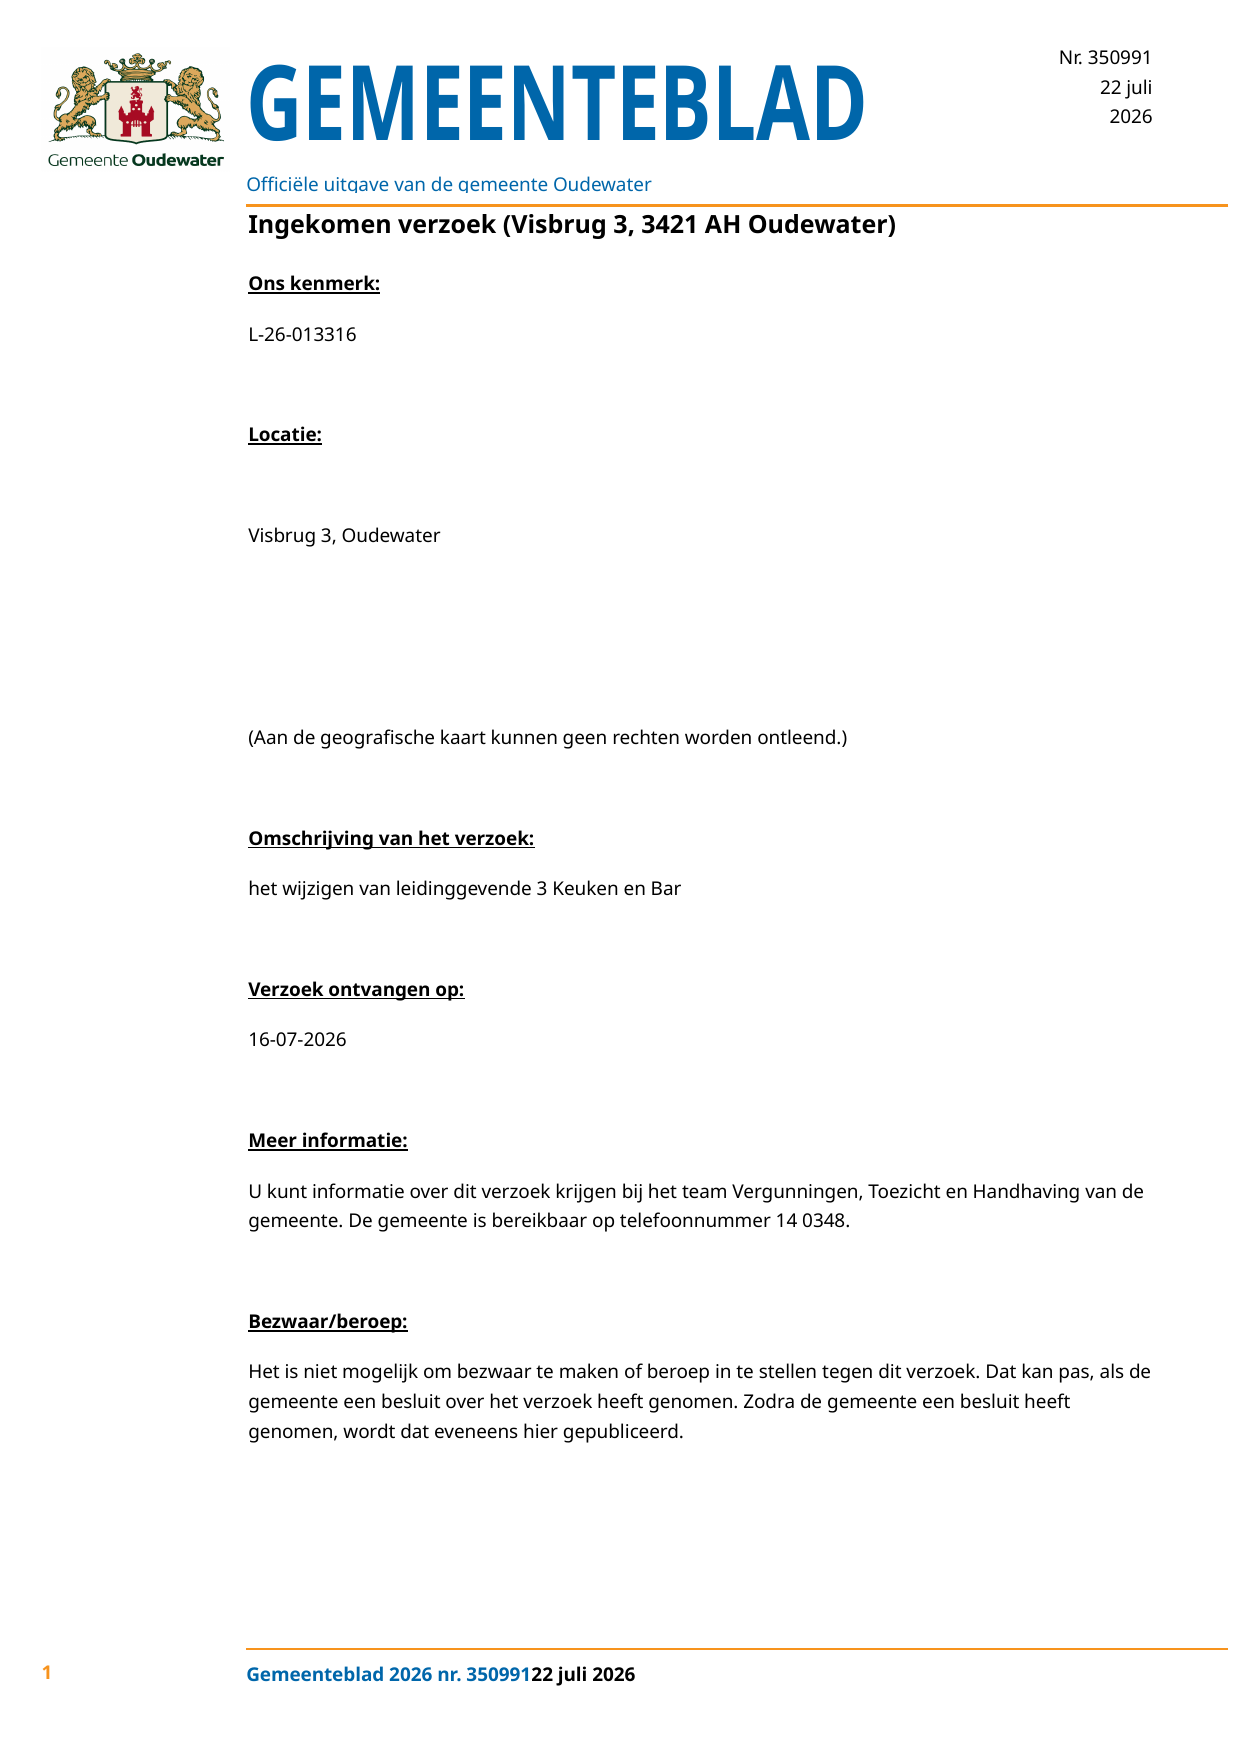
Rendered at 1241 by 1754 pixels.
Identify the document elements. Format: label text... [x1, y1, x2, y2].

text Het is niet mogelijk om bezwaar te maken of beroep in te stellen tegen dit verzoek. Dat kan pas, als de gemeente een besluit over het verzoek heeft genomen. Zodra de gemeente een besluit heeft genomen, wordt dat eveneens hier gepubliceerd. [248, 1359, 1152, 1443]
text L-26-013316 [248, 321, 1152, 346]
picture [41, 47, 231, 172]
text Omschrijving van het verzoek: [248, 825, 1152, 851]
text U kunt informatie over dit verzoek krijgen bij het team Vergunningen, Toezicht en Handhaving van de gemeente. De gemeente is bereikbaar op telefoonnummer 14 0348. [248, 1178, 1152, 1233]
text Ons kenmerk: [248, 270, 1152, 296]
text (Aan de geografische kaart kunnen geen rechten worden ontleend.) [248, 724, 1152, 750]
text Bezwaar/beroep: [248, 1308, 1152, 1334]
text Ingekomen verzoek (Visbrug 3, 3421 AH Oudewater) [248, 207, 1152, 241]
text 16-07-2026 [248, 1027, 1152, 1052]
text Visbrug 3, Oudewater [248, 522, 1152, 548]
text Verzoek ontvangen op: [248, 976, 1152, 1002]
text het wijzigen van leidinggevende 3 Keuken en Bar [248, 875, 1152, 901]
text Meer informatie: [248, 1127, 1152, 1153]
text Locatie: [248, 422, 1152, 447]
